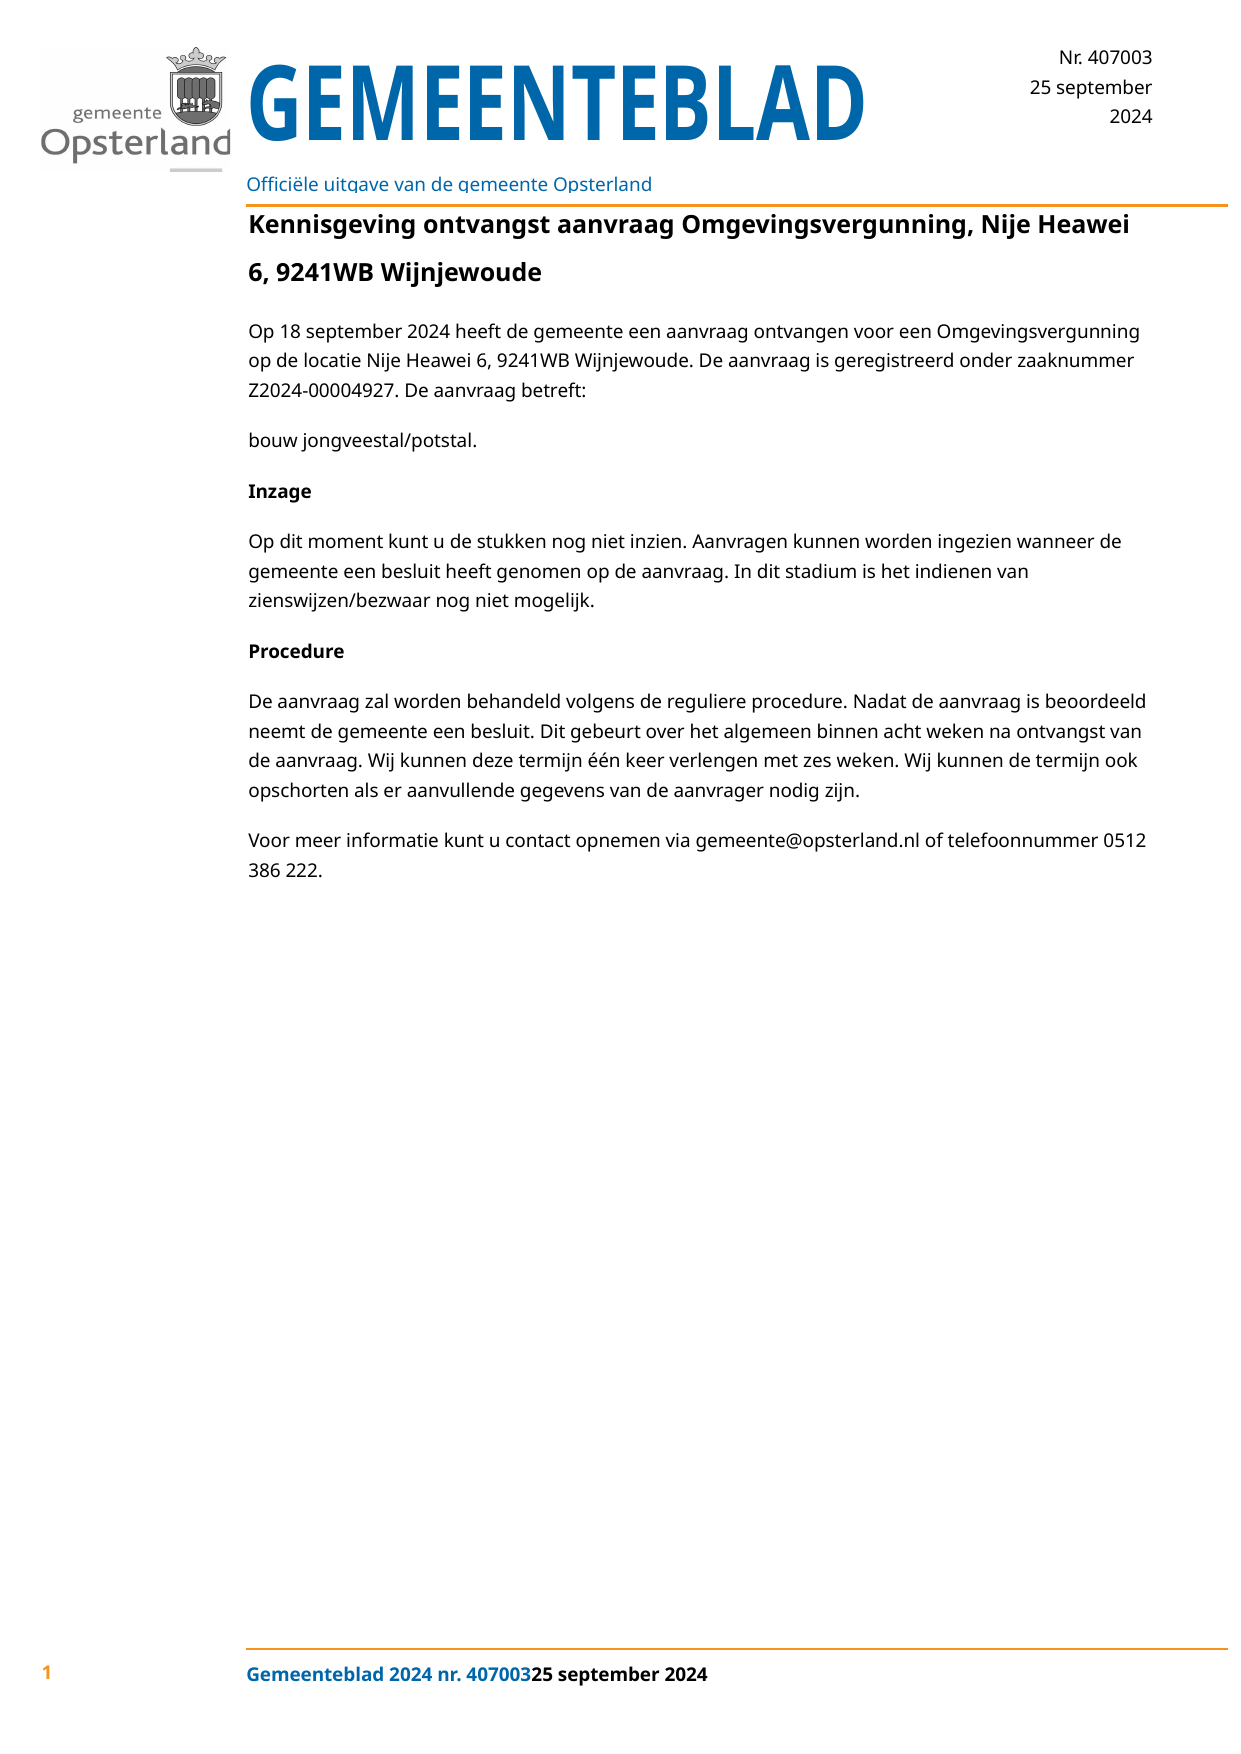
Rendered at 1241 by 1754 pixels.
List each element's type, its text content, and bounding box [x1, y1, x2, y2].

text Kennisgeving ontvangst aanvraag Omgevingsvergunning, Nije Heawei 6, 9241WB Wijnjewoude [248, 207, 1152, 288]
text Inzage [248, 478, 1152, 504]
text Voor meer informatie kunt u contact opnemen via gemeente@opsterland.nl of telefoonnummer 0512 386 222. [248, 827, 1152, 883]
text bouw jongveestal/potstal. [248, 427, 1152, 453]
text Op dit moment kunt u de stukken nog niet inzien. Aanvragen kunnen worden ingezien wanneer de gemeente een besluit heeft genomen op de aanvraag. In dit stadium is het indienen van zienswijzen/bezwaar nog niet mogelijk. [248, 528, 1152, 613]
text De aanvraag zal worden behandeld volgens de reguliere procedure. Nadat de aanvraag is beoordeeld neemt de gemeente een besluit. Dit gebeurt over het algemeen binnen acht weken na ontvangst van de aanvraag. Wij kunnen deze termijn één keer verlengen met zes weken. Wij kunnen de termijn ook opschorten als er aanvullende gegevens van de aanvrager nodig zijn. [248, 688, 1152, 803]
text Op 18 september 2024 heeft de gemeente een aanvraag ontvangen voor een Omgevingsvergunning op de locatie Nije Heawei 6, 9241WB Wijnjewoude. De aanvraag is geregistreerd onder zaaknummer Z2024-00004927. De aanvraag betreft: [248, 318, 1152, 403]
text Procedure [248, 638, 1152, 664]
picture [41, 47, 231, 172]
